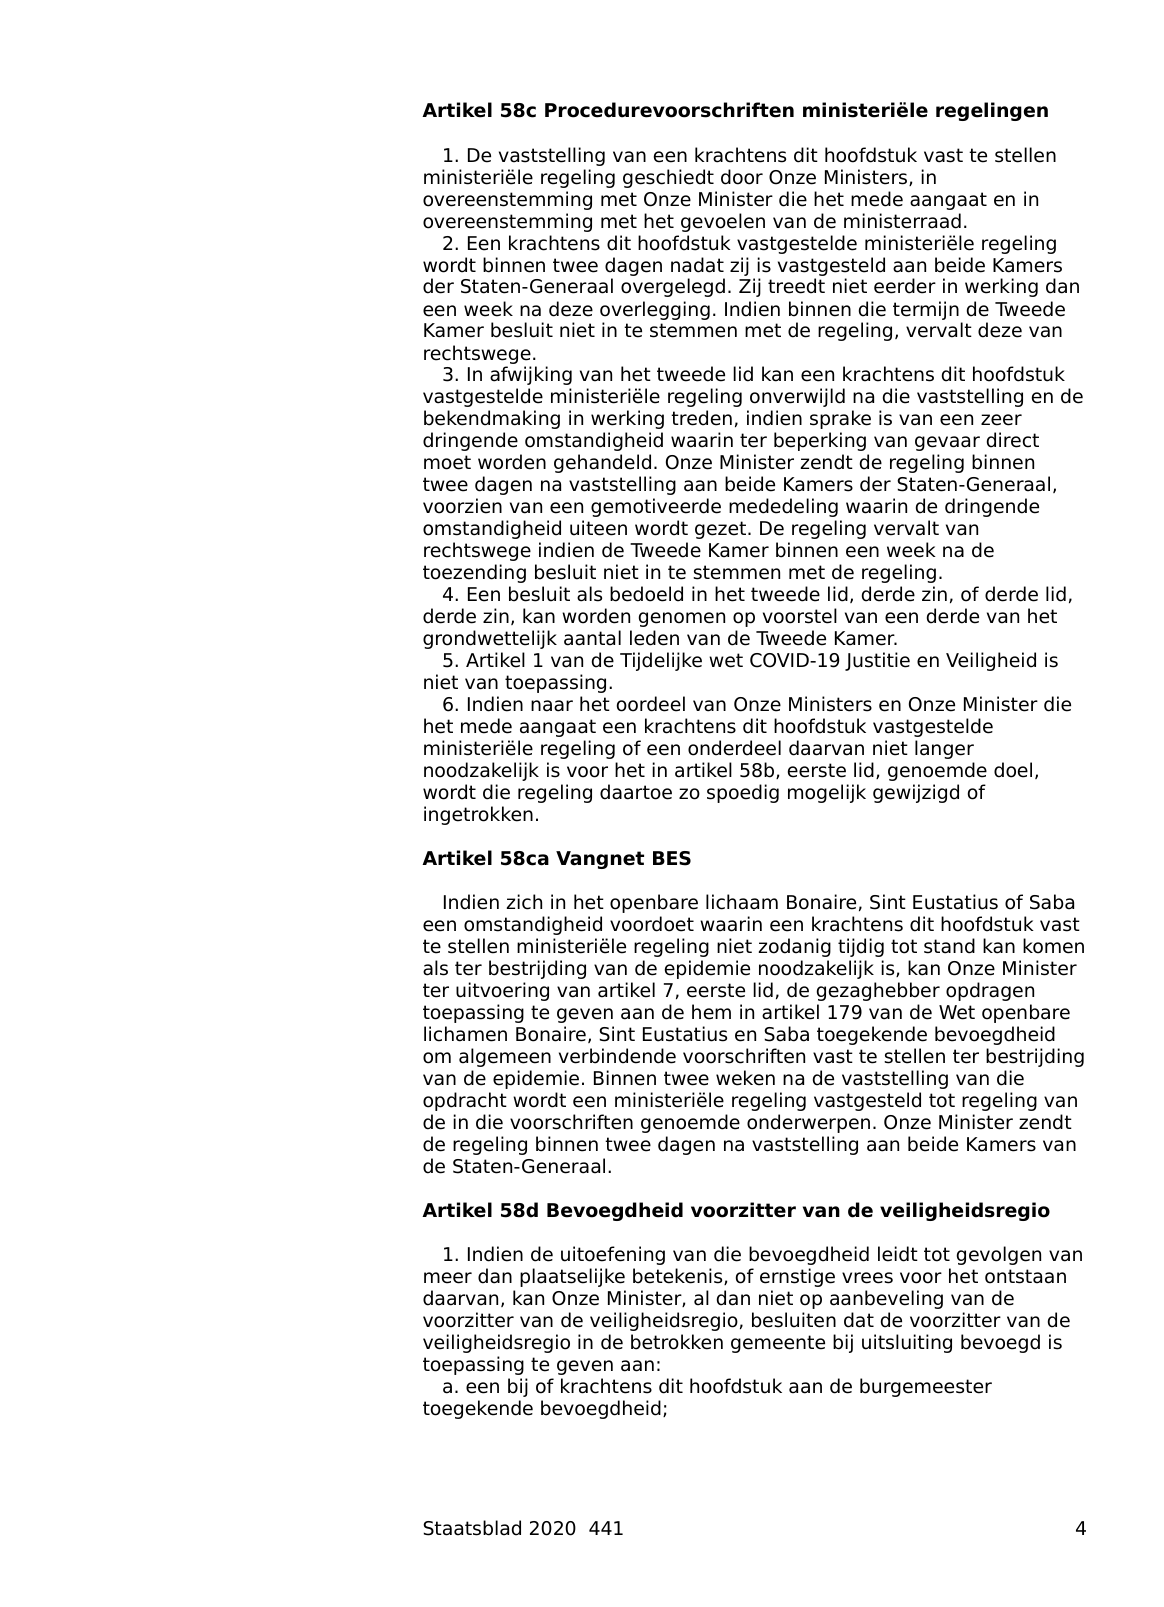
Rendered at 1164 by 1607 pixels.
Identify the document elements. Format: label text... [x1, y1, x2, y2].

subtitle Artikel 58d Bevoegdheid voorzitter van de veiligheidsregio [422, 1200, 1087, 1222]
text 3. In afwijking van het tweede lid kan een krachtens dit hoofdstuk vastgestelde ministeriële regeling onverwijld na die vaststelling en de bekendmaking in werking treden, indien sprake is van een zeer dringende omstandigheid waarin ter beperking van gevaar direct moet worden gehandeld. Onze Minister zendt de regeling binnen twee dagen na vaststelling aan beide Kamers der Staten-Generaal, voorzien van een gemotiveerde mededeling waarin de dringende omstandigheid uiteen wordt gezet. De regeling vervalt van rechtswege indien de Tweede Kamer binnen een week na de toezending besluit niet in te stemmen met de regeling. [422, 364, 1087, 584]
text 6. Indien naar het oordeel van Onze Ministers en Onze Minister die het mede aangaat een krachtens dit hoofdstuk vastgestelde ministeriële regeling of een onderdeel daarvan niet langer noodzakelijk is voor het in artikel 58b, eerste lid, genoemde doel, wordt die regeling daartoe zo spoedig mogelijk gewijzigd of ingetrokken. [422, 694, 1087, 826]
text 5. Artikel 1 van de Tijdelijke wet COVID-19 Justitie en Veiligheid is niet van toepassing. [422, 650, 1087, 694]
text a. een bij of krachtens dit hoofdstuk aan de burgemeester toegekende bevoegdheid; [422, 1376, 1087, 1420]
text 1. Indien de uitoefening van die bevoegdheid leidt tot gevolgen van meer dan plaatselijke betekenis, of ernstige vrees voor het ontstaan daarvan, kan Onze Minister, al dan niet op aanbeveling van de voorzitter van de veiligheidsregio, besluiten dat de voorzitter van de veiligheidsregio in de betrokken gemeente bij uitsluiting bevoegd is toepassing te geven aan: [422, 1244, 1087, 1376]
subtitle Artikel 58ca Vangnet BES [422, 848, 1087, 870]
text 4. Een besluit als bedoeld in het tweede lid, derde zin, of derde lid, derde zin, kan worden genomen op voorstel van een derde van het grondwettelijk aantal leden van de Tweede Kamer. [422, 584, 1087, 650]
subtitle Artikel 58c Procedurevoorschriften ministeriële regelingen [422, 100, 1087, 122]
text 1. De vaststelling van een krachtens dit hoofdstuk vast te stellen ministeriële regeling geschiedt door Onze Ministers, in overeenstemming met Onze Minister die het mede aangaat en in overeenstemming met het gevoelen van de ministerraad. [422, 144, 1087, 232]
text Indien zich in het openbare lichaam Bonaire, Sint Eustatius of Saba een omstandigheid voordoet waarin een krachtens dit hoofdstuk vast te stellen ministeriële regeling niet zodanig tijdig tot stand kan komen als ter bestrijding van de epidemie noodzakelijk is, kan Onze Minister ter uitvoering van artikel 7, eerste lid, de gezaghebber opdragen toepassing te geven aan de hem in artikel 179 van de Wet openbare lichamen Bonaire, Sint Eustatius en Saba toegekende bevoegdheid om algemeen verbindende voorschriften vast te stellen ter bestrijding van de epidemie. Binnen twee weken na de vaststelling van die opdracht wordt een ministeriële regeling vastgesteld tot regeling van de in die voorschriften genoemde onderwerpen. Onze Minister zendt de regeling binnen twee dagen na vaststelling aan beide Kamers van de Staten-Generaal. [422, 892, 1087, 1178]
text 2. Een krachtens dit hoofdstuk vastgestelde ministeriële regeling wordt binnen twee dagen nadat zij is vastgesteld aan beide Kamers der Staten-Generaal overgelegd. Zij treedt niet eerder in werking dan een week na deze overlegging. Indien binnen die termijn de Tweede Kamer besluit niet in te stemmen met de regeling, vervalt deze van rechtswege. [422, 232, 1087, 364]
